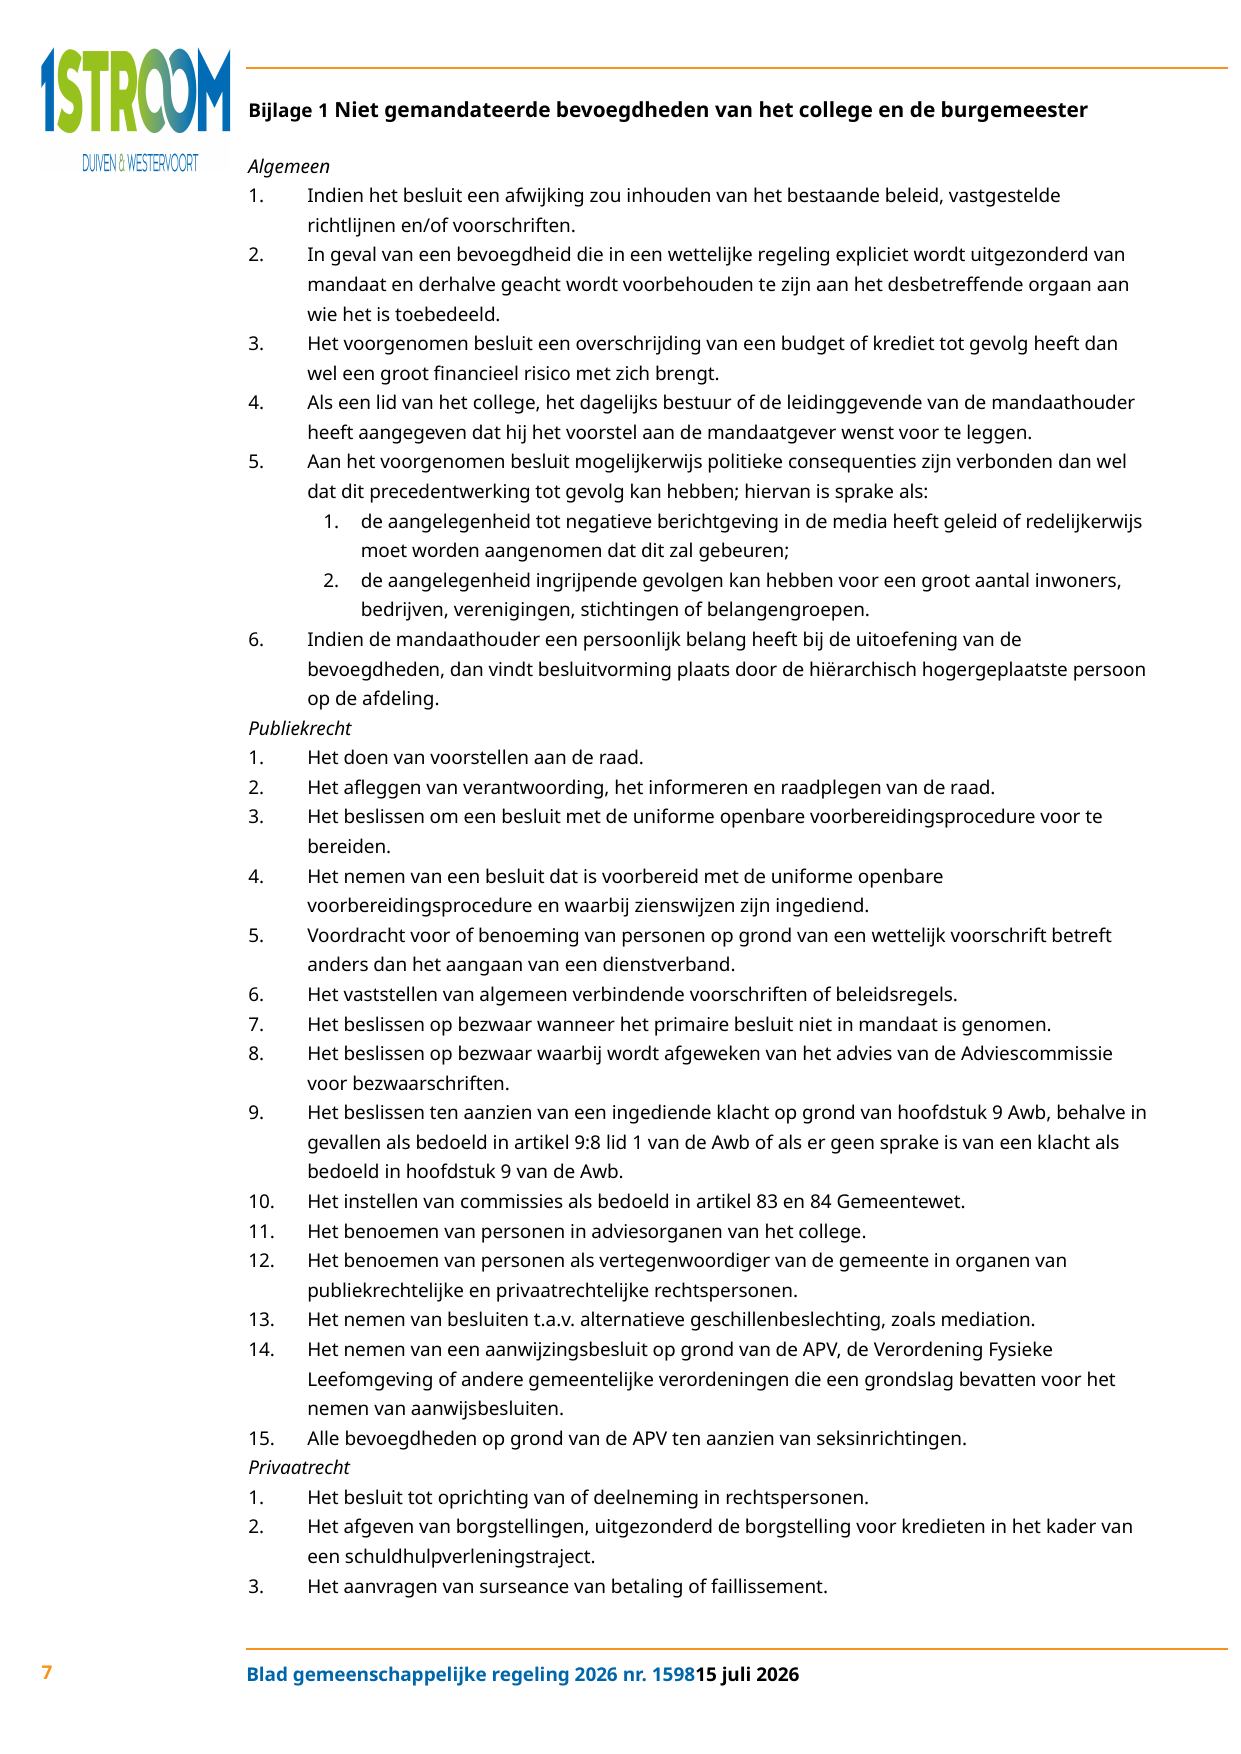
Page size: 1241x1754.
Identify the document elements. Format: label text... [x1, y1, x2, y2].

list de aangelegenheid ingrijpende gevolgen kan hebben voor een groot aantal inwoners, bedrijven, verenigingen, stichtingen of belangengroepen. [323, 567, 1152, 622]
list Het instellen van commissies als bedoeld in artikel 83 en 84 Gemeentewet. [248, 1188, 1152, 1214]
list Alle bevoegdheden op grond van de APV ten aanzien van seksinrichtingen. [248, 1425, 1152, 1451]
list Het beslissen om een besluit met de uniforme openbare voorbereidingsprocedure voor te bereiden. [248, 804, 1152, 859]
list Het beslissen ten aanzien van een ingediende klacht op grond van hoofdstuk 9 Awb, behalve in gevallen als bedoeld in artikel 9:8 lid 1 van de Awb of als er geen sprake is van een klacht als bedoeld in hoofdstuk 9 van de Awb. [248, 1099, 1152, 1184]
list Het benoemen van personen in adviesorganen van het college. [248, 1218, 1152, 1244]
list In geval van een bevoegdheid die in een wettelijke regeling expliciet wordt uitgezonderd van mandaat en derhalve geacht wordt voorbehouden te zijn aan het desbetreffende orgaan aan wie het is toebedeeld. [248, 242, 1152, 327]
text Bijlage 1 Niet gemandateerde bevoegdheden van het college en de burgemeester [248, 95, 1152, 123]
picture [41, 47, 231, 172]
list de aangelegenheid tot negatieve berichtgeving in de media heeft geleid of redelijkerwijs moet worden aangenomen dat dit zal gebeuren; [323, 508, 1152, 563]
list Het vaststellen van algemeen verbindende voorschriften of beleidsregels. [248, 981, 1152, 1007]
list Aan het voorgenomen besluit mogelijkerwijs politieke consequenties zijn verbonden dan wel dat dit precedentwerking tot gevolg kan hebben; hiervan is sprake als: [248, 449, 1152, 504]
text Publiekrecht [248, 715, 1152, 741]
list Het voorgenomen besluit een overschrijding van een budget of krediet tot gevolg heeft dan wel een groot financieel risico met zich brengt. [248, 330, 1152, 386]
text Algemeen [248, 153, 1152, 179]
list Indien het besluit een afwijking zou inhouden van het bestaande beleid, vastgestelde richtlijnen en/of voorschriften. [248, 182, 1152, 238]
list Het afleggen van verantwoording, het informeren en raadplegen van de raad. [248, 774, 1152, 800]
list Het besluit tot oprichting van of deelneming in rechtspersonen. [248, 1484, 1152, 1510]
list Het benoemen van personen als vertegenwoordiger van de gemeente in organen van publiekrechtelijke en privaatrechtelijke rechtspersonen. [248, 1247, 1152, 1303]
text Privaatrecht [248, 1454, 1152, 1480]
list Het afgeven van borgstellingen, uitgezonderd de borgstelling voor kredieten in het kader van een schuldhulpverleningstraject. [248, 1514, 1152, 1569]
list Het doen van voorstellen aan de raad. [248, 744, 1152, 770]
list Het nemen van een besluit dat is voorbereid met de uniforme openbare voorbereidingsprocedure en waarbij zienswijzen zijn ingediend. [248, 863, 1152, 918]
list Als een lid van het college, het dagelijks bestuur of de leidinggevende van de mandaathouder heeft aangegeven dat hij het voorstel aan de mandaatgever wenst voor te leggen. [248, 389, 1152, 445]
list Het nemen van besluiten t.a.v. alternatieve geschillenbeslechting, zoals mediation. [248, 1307, 1152, 1332]
list Indien de mandaathouder een persoonlijk belang heeft bij de uitoefening van de bevoegdheden, dan vindt besluitvorming plaats door de hiërarchisch hogergeplaatste persoon op de afdeling. [248, 626, 1152, 711]
list Het aanvragen van surseance van betaling of faillissement. [248, 1573, 1152, 1599]
list Het nemen van een aanwijzingsbesluit op grond van de APV, de Verordening Fysieke Leefomgeving of andere gemeentelijke verordeningen die een grondslag bevatten voor het nemen van aanwijsbesluiten. [248, 1336, 1152, 1421]
list Voordracht voor of benoeming van personen op grond van een wettelijk voorschrift betreft anders dan het aangaan van een dienstverband. [248, 922, 1152, 977]
list Het beslissen op bezwaar wanneer het primaire besluit niet in mandaat is genomen. [248, 1011, 1152, 1037]
list Het beslissen op bezwaar waarbij wordt afgeweken van het advies van de Adviescommissie voor bezwaarschriften. [248, 1040, 1152, 1096]
